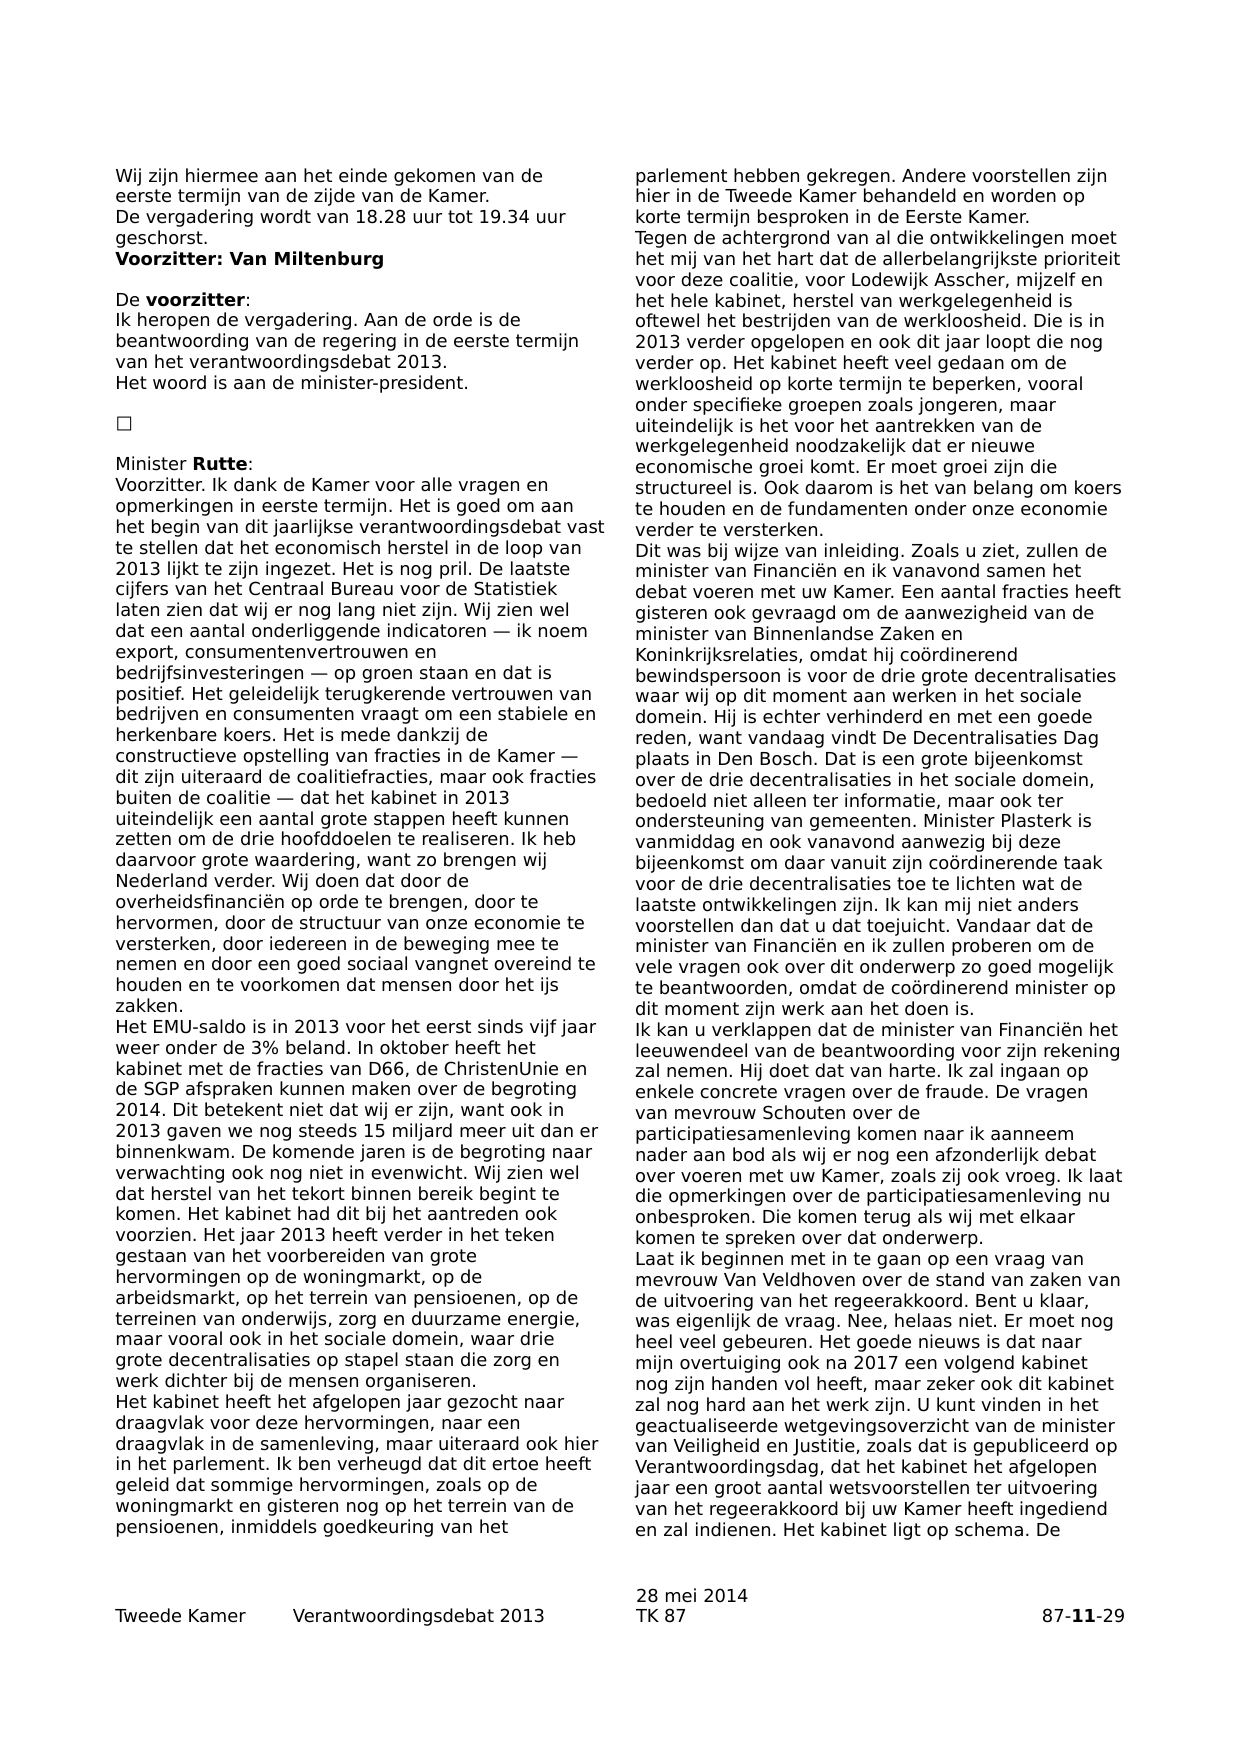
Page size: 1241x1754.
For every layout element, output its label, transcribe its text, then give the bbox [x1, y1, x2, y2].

text Minister Rutte: [115, 454, 605, 475]
text Laat ik beginnen met in te gaan op een vraag van mevrouw Van Veldhoven over de stand van zaken van de uitvoering van het regeerakkoord. Bent u klaar, was eigenlijk de vraag. Nee, helaas niet. Er moet nog heel veel gebeuren. Het goede nieuws is dat naar mijn overtuiging ook na 2017 een volgend kabinet nog zijn handen vol heeft, maar zeker ook dit kabinet zal nog hard aan het werk zijn. U kunt vinden in het geactualiseerde wetgevingsoverzicht van de minister van Veiligheid en Justitie, zoals dat is gepubliceerd op Verantwoordingsdag, dat het kabinet het afgelopen jaar een groot aantal wetsvoorstellen ter uitvoering van het regeerakkoord bij uw Kamer heeft ingediend en zal indienen. Het kabinet ligt op schema. De [635, 1249, 1125, 1540]
text Voorzitter: Van Miltenburg [115, 249, 605, 269]
text De vergadering wordt van 18.28 uur tot 19.34 uur geschorst. [115, 207, 605, 249]
text Ik kan u verklappen dat de minister van Financiën het leeuwendeel van de beantwoording voor zijn rekening zal nemen. Hij doet dat van harte. Ik zal ingaan op enkele concrete vragen over de fraude. De vragen van mevrouw Schouten over de participatiesamenleving komen naar ik aanneem nader aan bod als wij er nog een afzonderlijk debat over voeren met uw Kamer, zoals zij ook vroeg. Ik laat die opmerkingen over de participatiesamenleving nu onbesproken. Die komen terug als wij met elkaar komen te spreken over dat onderwerp. [635, 1019, 1125, 1249]
text Ik heropen de vergadering. Aan de orde is de beantwoording van de regering in de eerste termijn van het verantwoordingsdebat 2013. [115, 310, 605, 373]
text De voorzitter: [115, 289, 605, 310]
text Het kabinet heeft het afgelopen jaar gezocht naar draagvlak voor deze hervormingen, naar een draagvlak in de samenleving, maar uiteraard ook hier in het parlement. Ik ben verheugd dat dit ertoe heeft geleid dat sommige hervormingen, zoals op de woningmarkt en gisteren nog op het terrein van de pensioenen, inmiddels goedkeuring van het [115, 1392, 605, 1537]
text Dit was bij wijze van inleiding. Zoals u ziet, zullen de minister van Financiën en ik vanavond samen het debat voeren met uw Kamer. Een aantal fracties heeft gisteren ook gevraagd om de aanwezigheid van de minister van Binnenlandse Zaken en Koninkrijksrelaties, omdat hij coördinerend bewindspersoon is voor de drie grote decentralisaties waar wij op dit moment aan werken in het sociale domein. Hij is echter verhinderd en met een goede reden, want vandaag vindt De Decentralisaties Dag plaats in Den Bosch. Dat is een grote bijeenkomst over de drie decentralisaties in het sociale domein, bedoeld niet alleen ter informatie, maar ook ter ondersteuning van gemeenten. Minister Plasterk is vanmiddag en ook vanavond aanwezig bij deze bijeenkomst om daar vanuit zijn coördinerende taak voor de drie decentralisaties toe te lichten wat de laatste ontwikkelingen zijn. Ik kan mij niet anders voorstellen dan dat u dat toejuicht. Vandaar dat de minister van Financiën en ik zullen proberen om de vele vragen ook over dit onderwerp zo goed mogelijk te beantwoorden, omdat de coördinerend minister op dit moment zijn werk aan het doen is. [635, 540, 1125, 1019]
text ⬜ [115, 413, 605, 434]
text Het woord is aan de minister-president. [115, 373, 605, 393]
text Het EMU-saldo is in 2013 voor het eerst sinds vijf jaar weer onder de 3% beland. In oktober heeft het kabinet met de fracties van D66, de ChristenUnie en de SGP afspraken kunnen maken over de begroting 2014. Dit betekent niet dat wij er zijn, want ook in 2013 gaven we nog steeds 15 miljard meer uit dan er binnenkwam. De komende jaren is de begroting naar verwachting ook nog niet in evenwicht. Wij zien wel dat herstel van het tekort binnen bereik begint te komen. Het kabinet had dit bij het aantreden ook voorzien. Het jaar 2013 heeft verder in het teken gestaan van het voorbereiden van grote hervormingen op de woningmarkt, op de arbeidsmarkt, op het terrein van pensioenen, op de terreinen van onderwijs, zorg en duurzame energie, maar vooral ook in het sociale domein, waar drie grote decentralisaties op stapel staan die zorg en werk dichter bij de mensen organiseren. [115, 1017, 605, 1392]
text Tegen de achtergrond van al die ontwikkelingen moet het mij van het hart dat de allerbelangrijkste prioriteit voor deze coalitie, voor Lodewijk Asscher, mijzelf en het hele kabinet, herstel van werkgelegenheid is oftewel het bestrijden van de werkloosheid. Die is in 2013 verder opgelopen en ook dit jaar loopt die nog verder op. Het kabinet heeft veel gedaan om de werkloosheid op korte termijn te beperken, vooral onder specifieke groepen zoals jongeren, maar uiteindelijk is het voor het aantrekken van de werkgelegenheid noodzakelijk dat er nieuwe economische groei komt. Er moet groei zijn die structureel is. Ook daarom is het van belang om koers te houden en de fundamenten onder onze economie verder te versterken. [635, 228, 1125, 540]
text Wij zijn hiermee aan het einde gekomen van de eerste termijn van de zijde van de Kamer. [115, 165, 605, 207]
text parlement hebben gekregen. Andere voorstellen zijn hier in de Tweede Kamer behandeld en worden op korte termijn besproken in de Eerste Kamer. [635, 165, 1125, 228]
text Voorzitter. Ik dank de Kamer voor alle vragen en opmerkingen in eerste termijn. Het is goed om aan het begin van dit jaarlijkse verantwoordingsdebat vast te stellen dat het economisch herstel in de loop van 2013 lijkt te zijn ingezet. Het is nog pril. De laatste cijfers van het Centraal Bureau voor de Statistiek laten zien dat wij er nog lang niet zijn. Wij zien wel dat een aantal onderliggende indicatoren — ik noem export, consumentenvertrouwen en bedrijfsinvesteringen — op groen staan en dat is positief. Het geleidelijk terugkerende vertrouwen van bedrijven en consumenten vraagt om een stabiele en herkenbare koers. Het is mede dankzij de constructieve opstelling van fracties in de Kamer — dit zijn uiteraard de coalitiefracties, maar ook fracties buiten de coalitie — dat het kabinet in 2013 uiteindelijk een aantal grote stappen heeft kunnen zetten om de drie hoofddoelen te realiseren. Ik heb daarvoor grote waardering, want zo brengen wij Nederland verder. Wij doen dat door de overheidsfinanciën op orde te brengen, door te hervormen, door de structuur van onze economie te versterken, door iedereen in de beweging mee te nemen en door een goed sociaal vangnet overeind te houden en te voorkomen dat mensen door het ijs zakken. [115, 475, 605, 1017]
